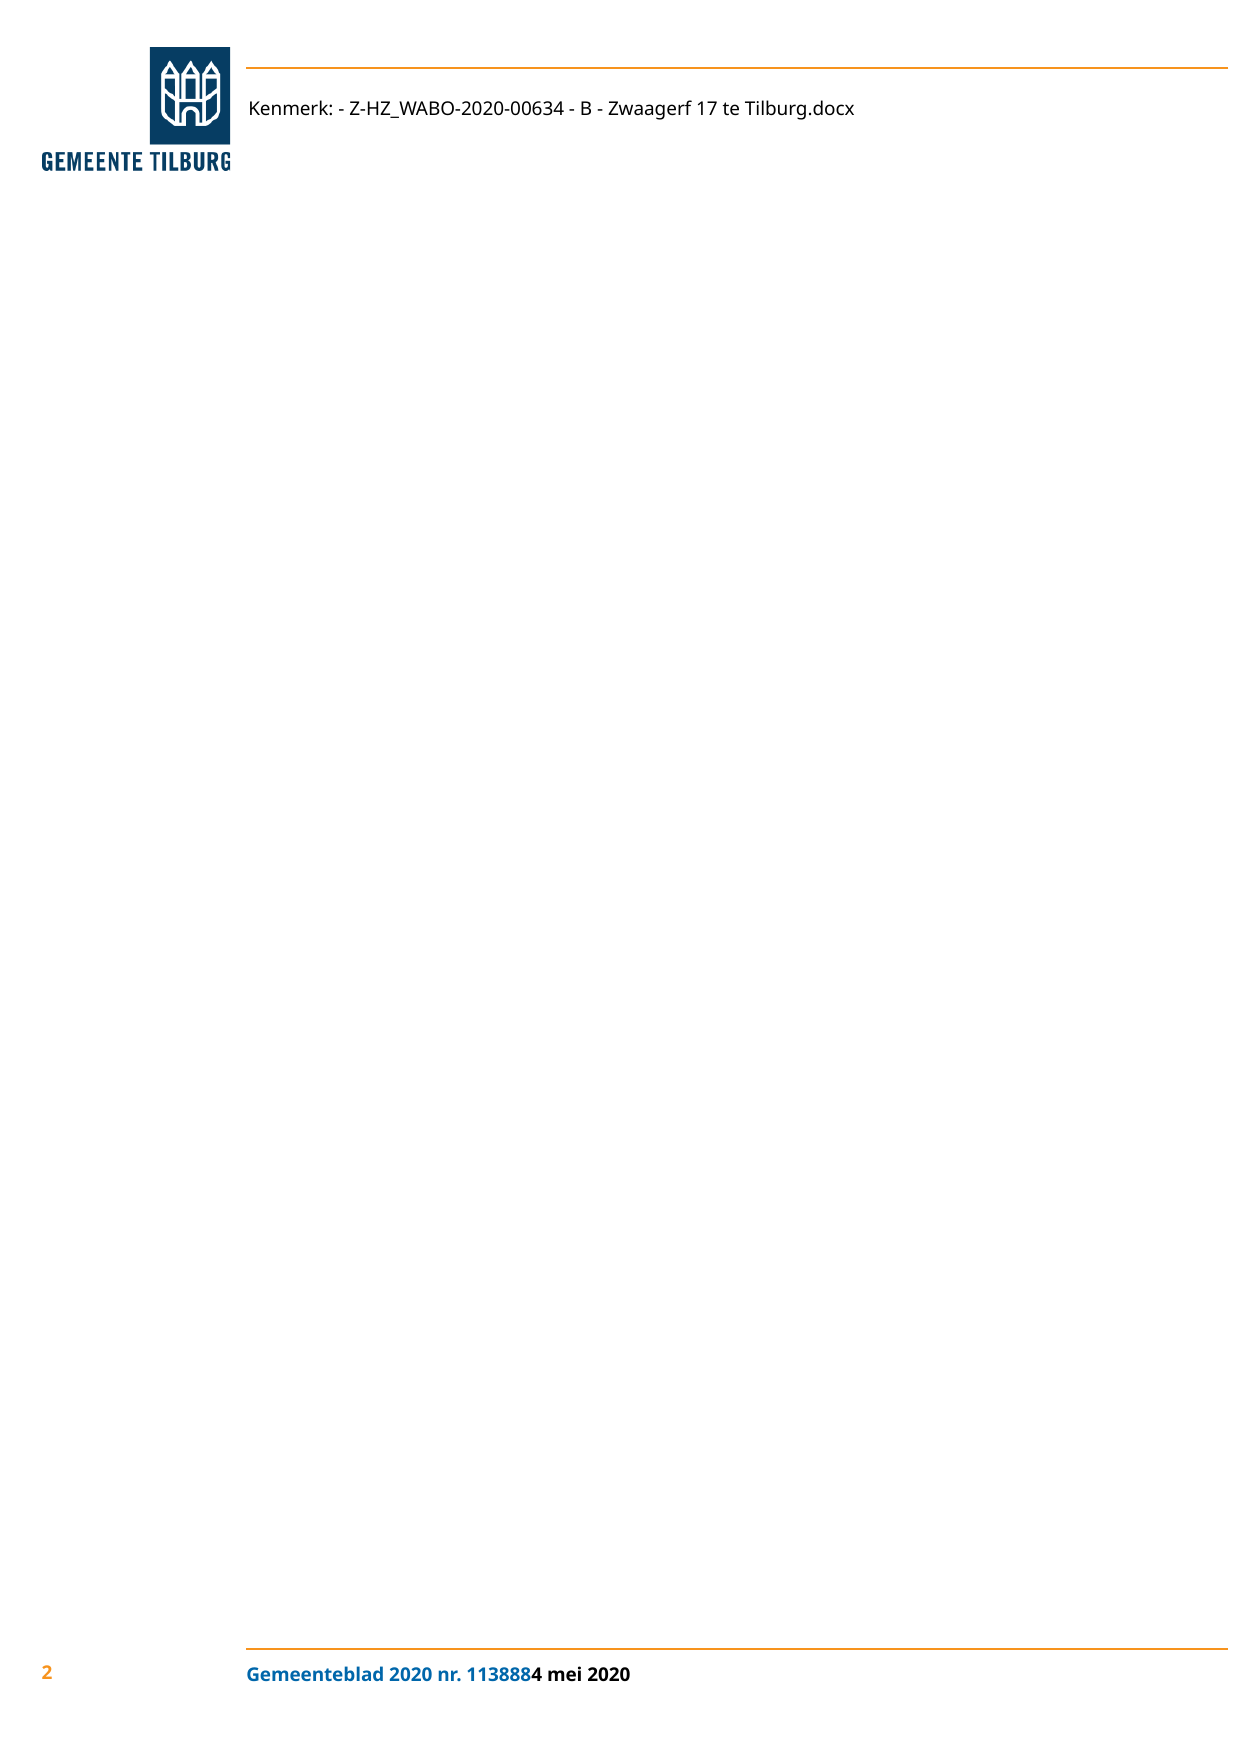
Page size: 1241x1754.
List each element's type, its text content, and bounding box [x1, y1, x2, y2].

picture [41, 47, 231, 172]
text Kenmerk: - Z-HZ_WABO-2020-00634 - B - Zwaagerf 17 te Tilburg.docx [248, 95, 1152, 121]
